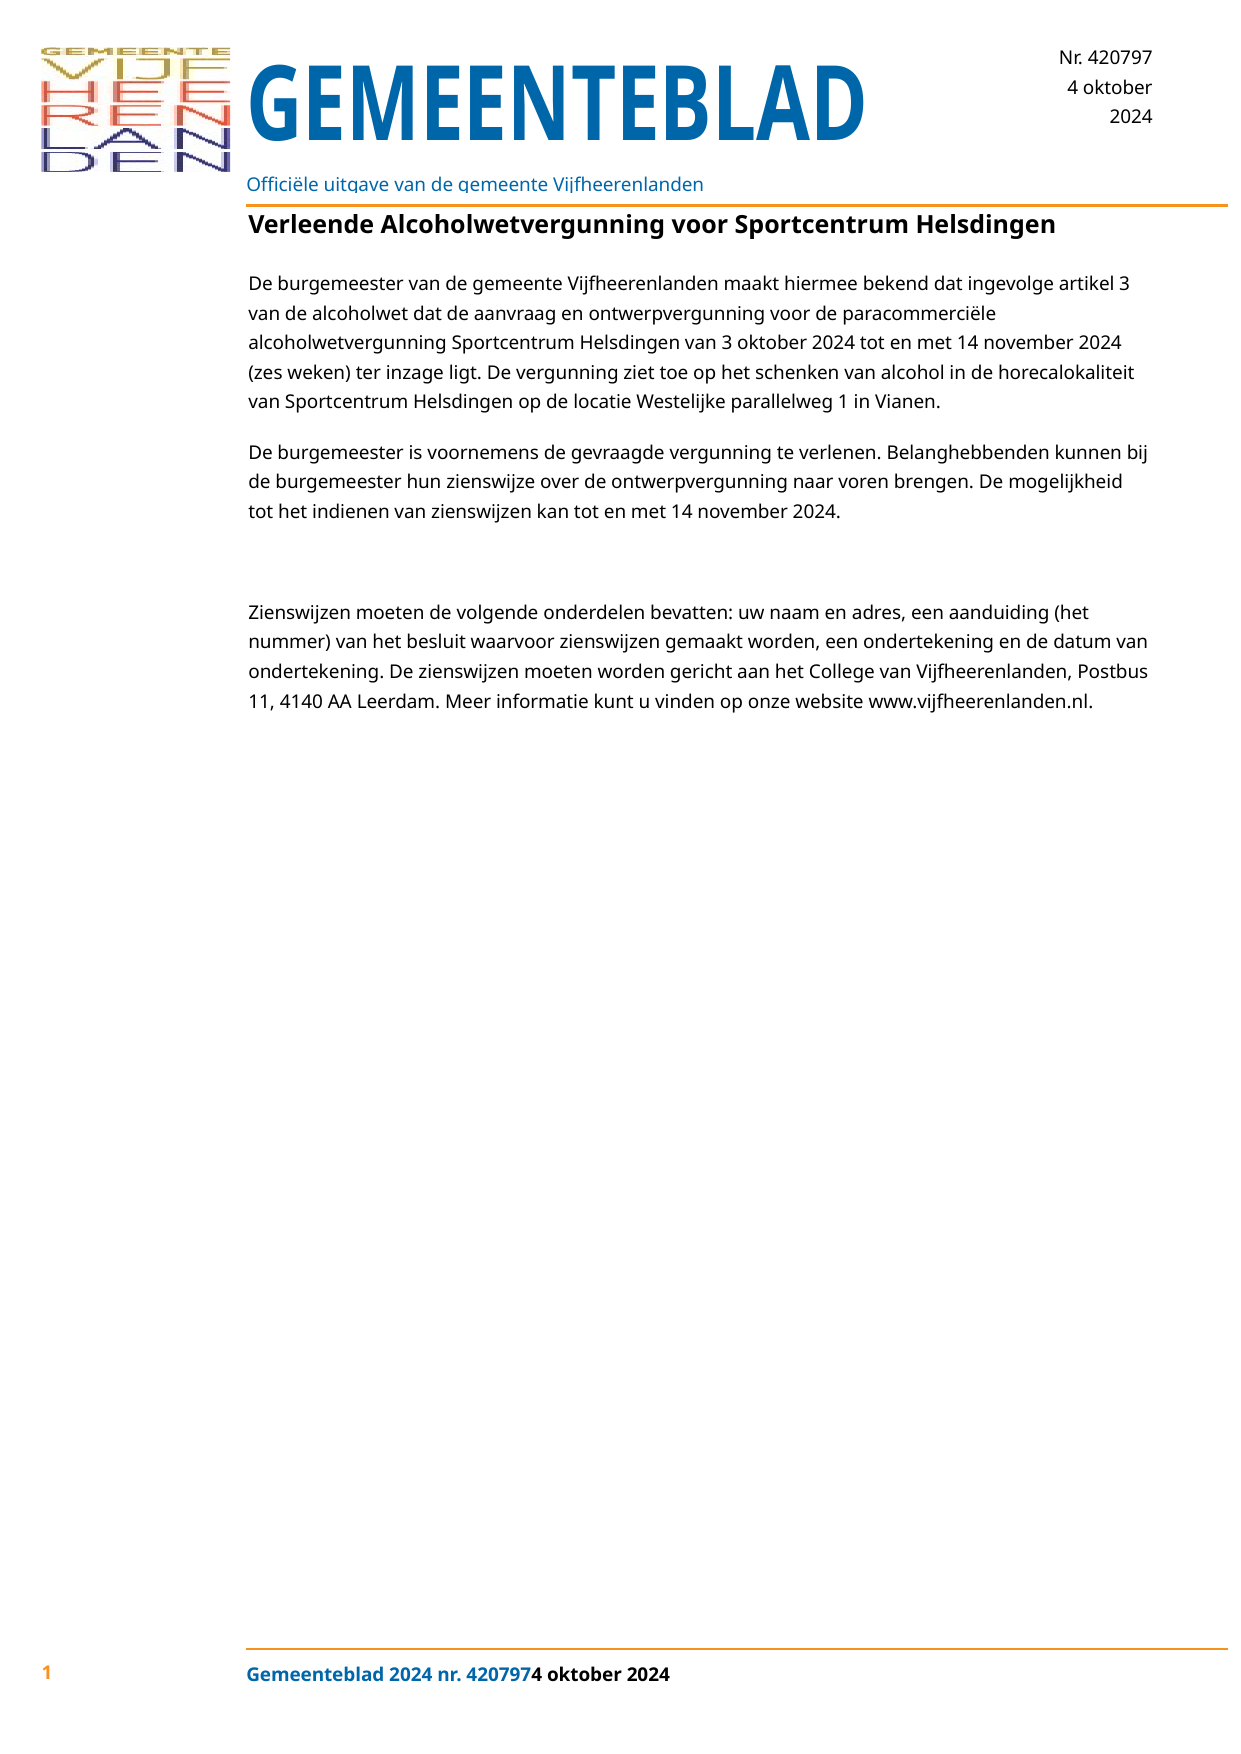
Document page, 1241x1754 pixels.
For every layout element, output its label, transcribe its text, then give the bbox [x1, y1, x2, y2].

text De burgemeester van de gemeente Vijfheerenlanden maakt hiermee bekend dat ingevolge artikel 3 van de alcoholwet dat de aanvraag en ontwerpvergunning voor de paracommerciële alcoholwetvergunning Sportcentrum Helsdingen van 3 oktober 2024 tot en met 14 november 2024 (zes weken) ter inzage ligt. De vergunning ziet toe op het schenken van alcohol in de horecalokaliteit van Sportcentrum Helsdingen op de locatie Westelijke parallelweg 1 in Vianen. [248, 270, 1152, 414]
text De burgemeester is voornemens de gevraagde vergunning te verlenen. Belanghebbenden kunnen bij de burgemeester hun zienswijze over de ontwerpvergunning naar voren brengen. De mogelijkheid tot het indienen van zienswijzen kan tot en met 14 november 2024. [248, 439, 1152, 524]
text Verleende Alcoholwetvergunning voor Sportcentrum Helsdingen [248, 207, 1152, 241]
text Zienswijzen moeten de volgende onderdelen bevatten: uw naam en adres, een aanduiding (het nummer) van het besluit waarvoor zienswijzen gemaakt worden, een ondertekening en de datum van ondertekening. De zienswijzen moeten worden gericht aan het College van Vijfheerenlanden, Postbus 11, 4140 AA Leerdam. Meer informatie kunt u vinden op onze website www.vijfheerenlanden.nl. [248, 599, 1152, 713]
picture [41, 47, 231, 172]
